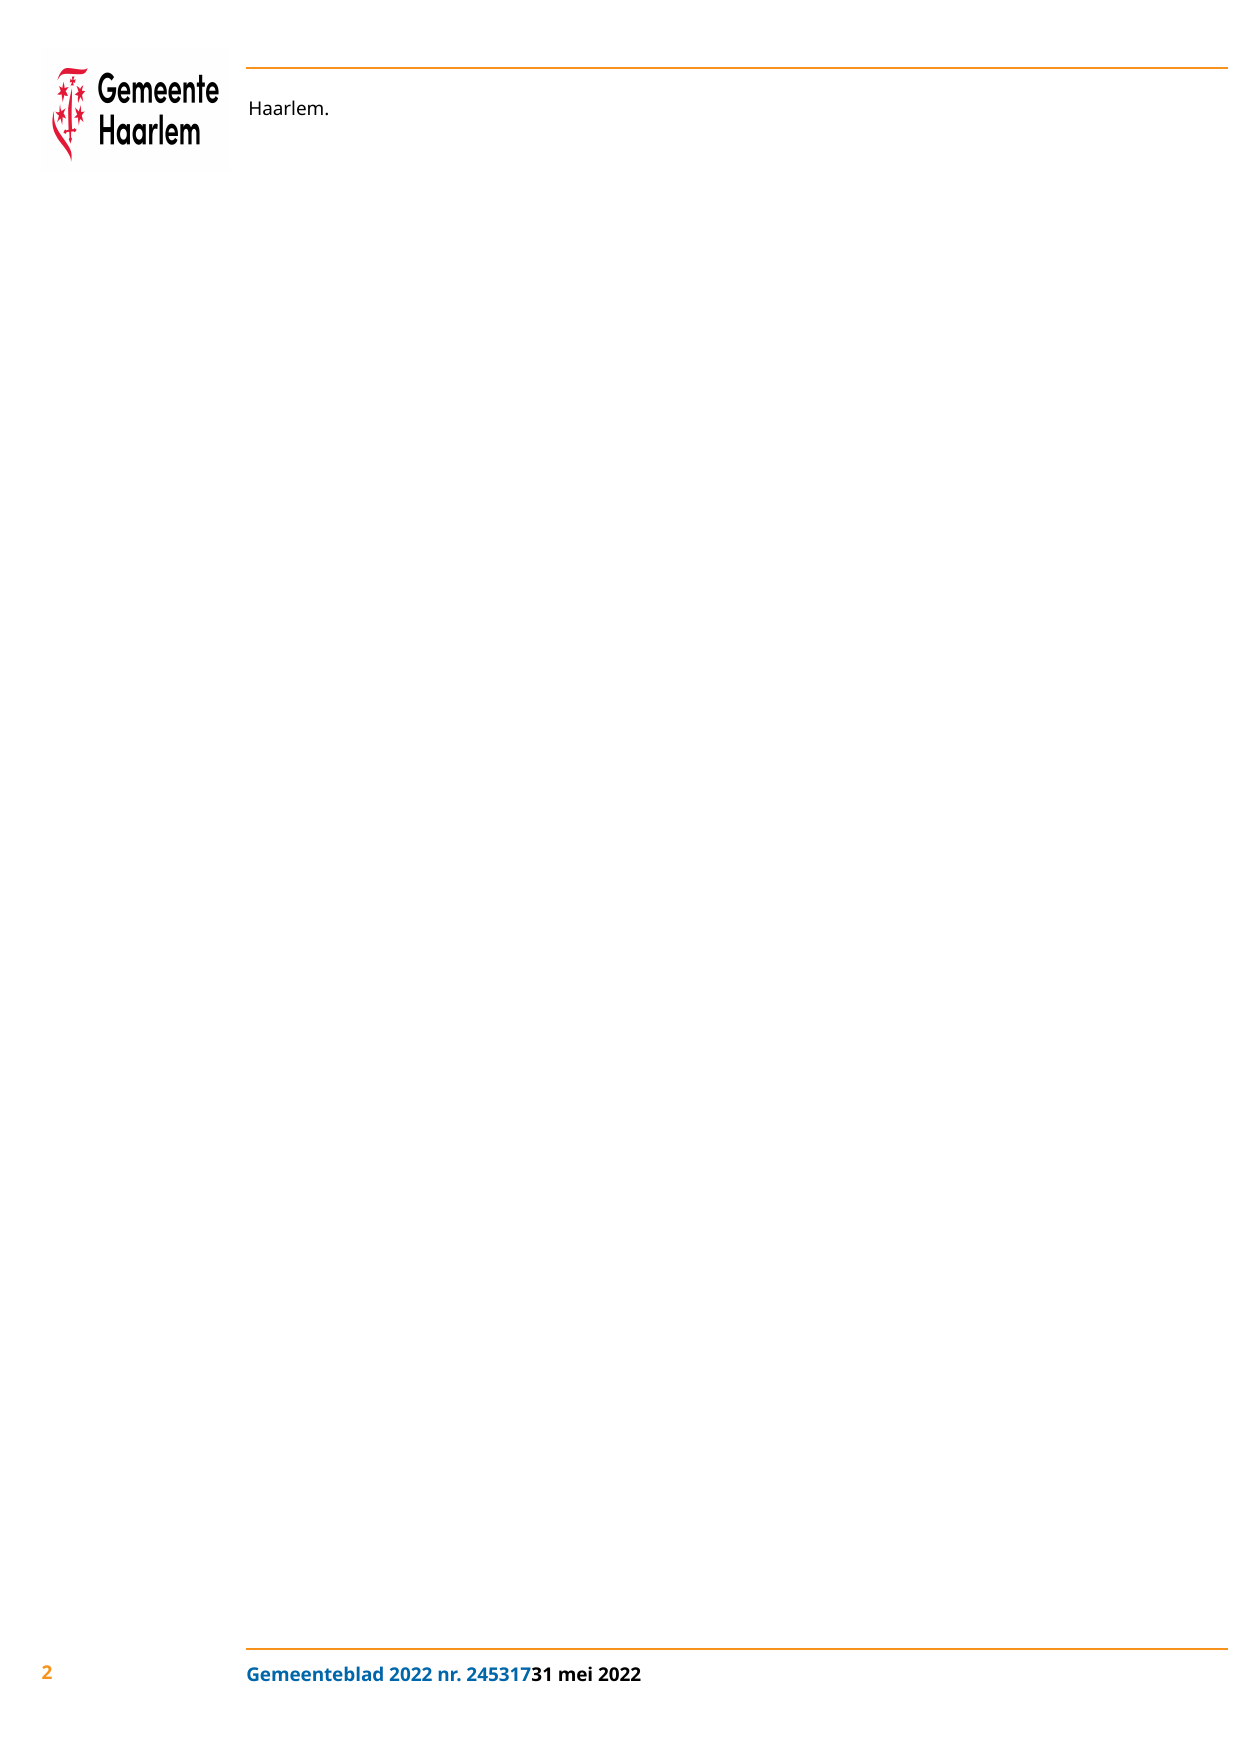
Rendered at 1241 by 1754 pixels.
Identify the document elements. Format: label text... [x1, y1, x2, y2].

picture [41, 47, 231, 172]
text Haarlem. [248, 95, 1152, 121]
